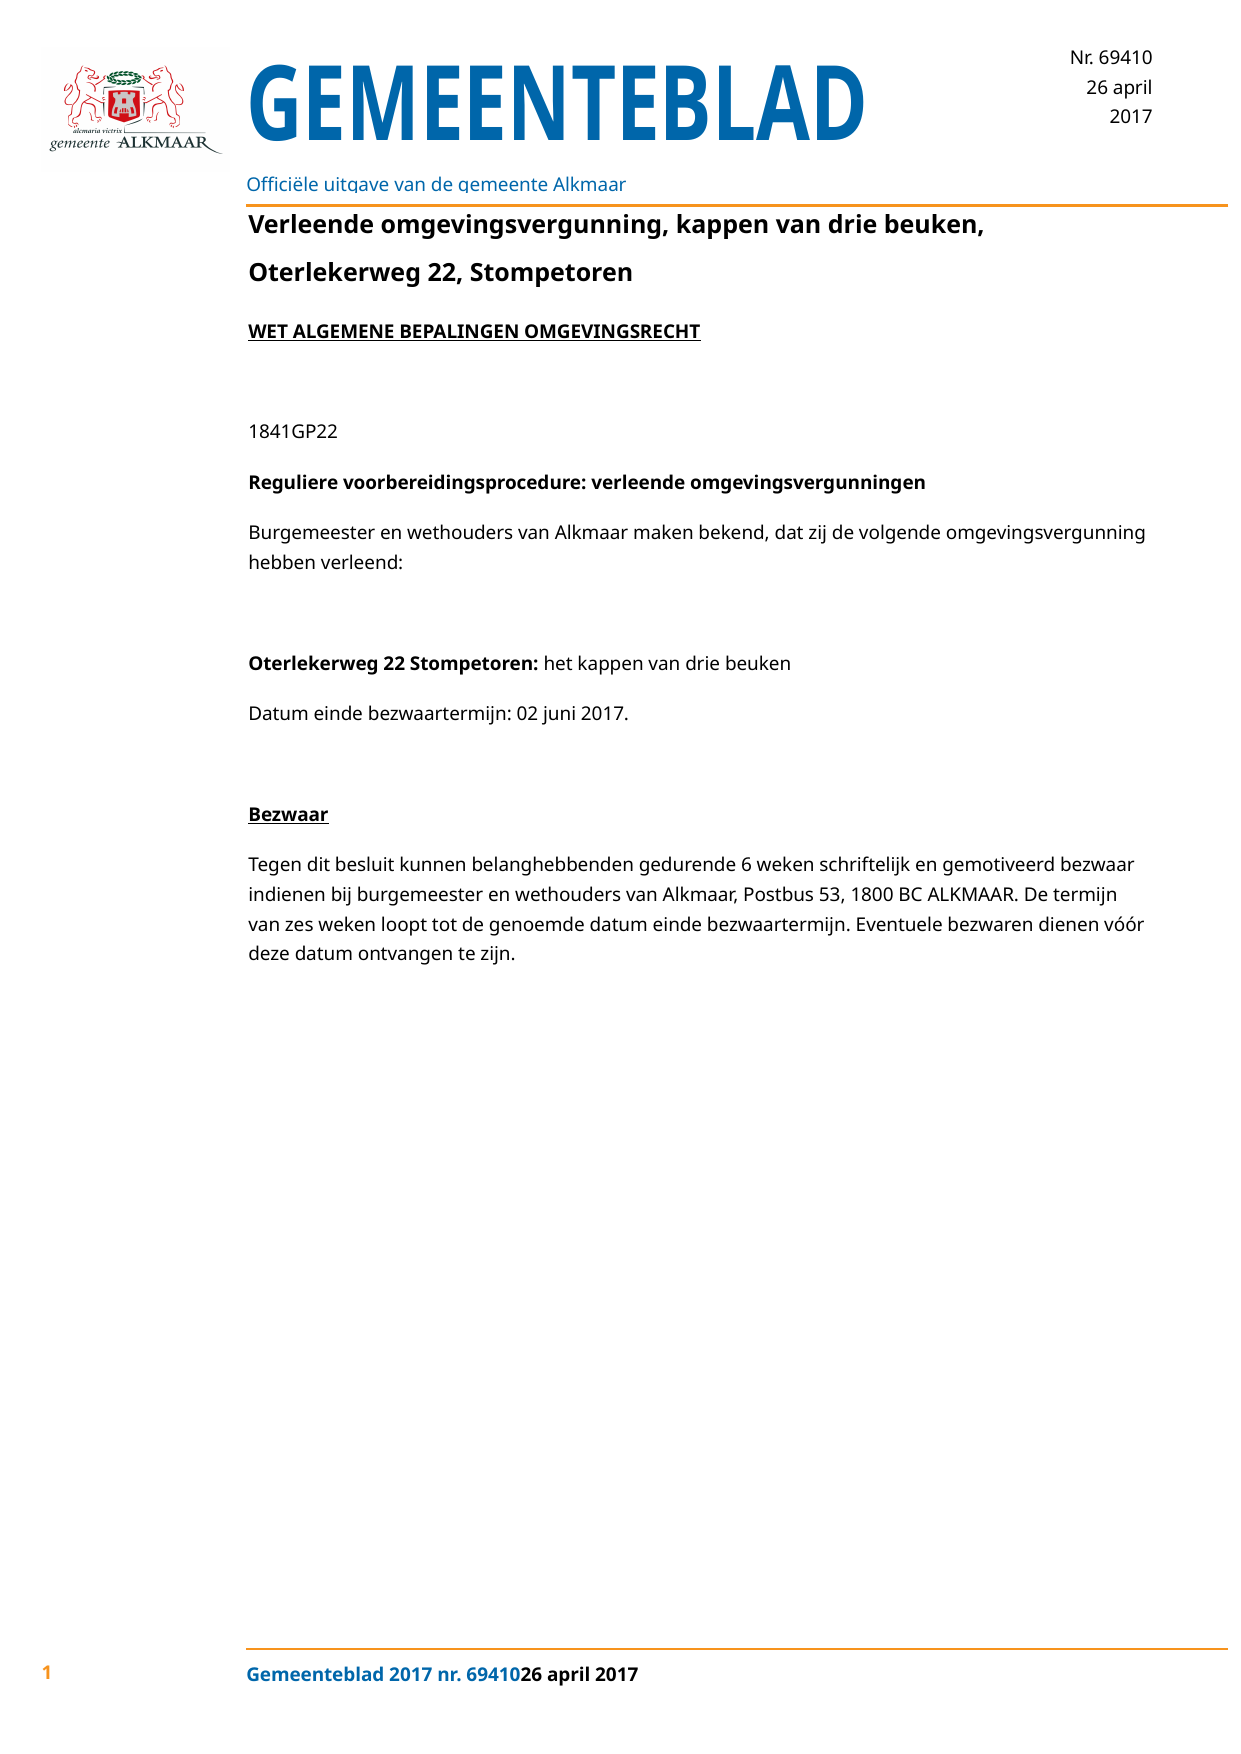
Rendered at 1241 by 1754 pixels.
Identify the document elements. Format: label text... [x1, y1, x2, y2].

picture [41, 47, 231, 172]
text WET ALGEMENE BEPALINGEN OMGEVINGSRECHT [248, 318, 1152, 344]
text Oterlekerweg 22 Stompetoren: het kappen van drie beuken [248, 650, 1152, 676]
text Bezwaar [248, 801, 1152, 827]
text Tegen dit besluit kunnen belanghebbenden gedurende 6 weken schriftelijk en gemotiveerd bezwaar indienen bij burgemeester en wethouders van Alkmaar, Postbus 53, 1800 BC ALKMAAR. De termijn van zes weken loopt tot de genoemde datum einde bezwaartermijn. Eventuele bezwaren dienen vóór deze datum ontvangen te zijn. [248, 852, 1152, 966]
text Verleende omgevingsvergunning, kappen van drie beuken, Oterlekerweg 22, Stompetoren [248, 207, 1152, 288]
text 1841GP22 [248, 419, 1152, 444]
text Datum einde bezwaartermijn: 02 juni 2017. [248, 700, 1152, 726]
text Reguliere voorbereidingsprocedure: verleende omgevingsvergunningen [248, 469, 1152, 495]
text Burgemeester en wethouders van Alkmaar maken bekend, dat zij de volgende omgevingsvergunning hebben verleend: [248, 519, 1152, 575]
